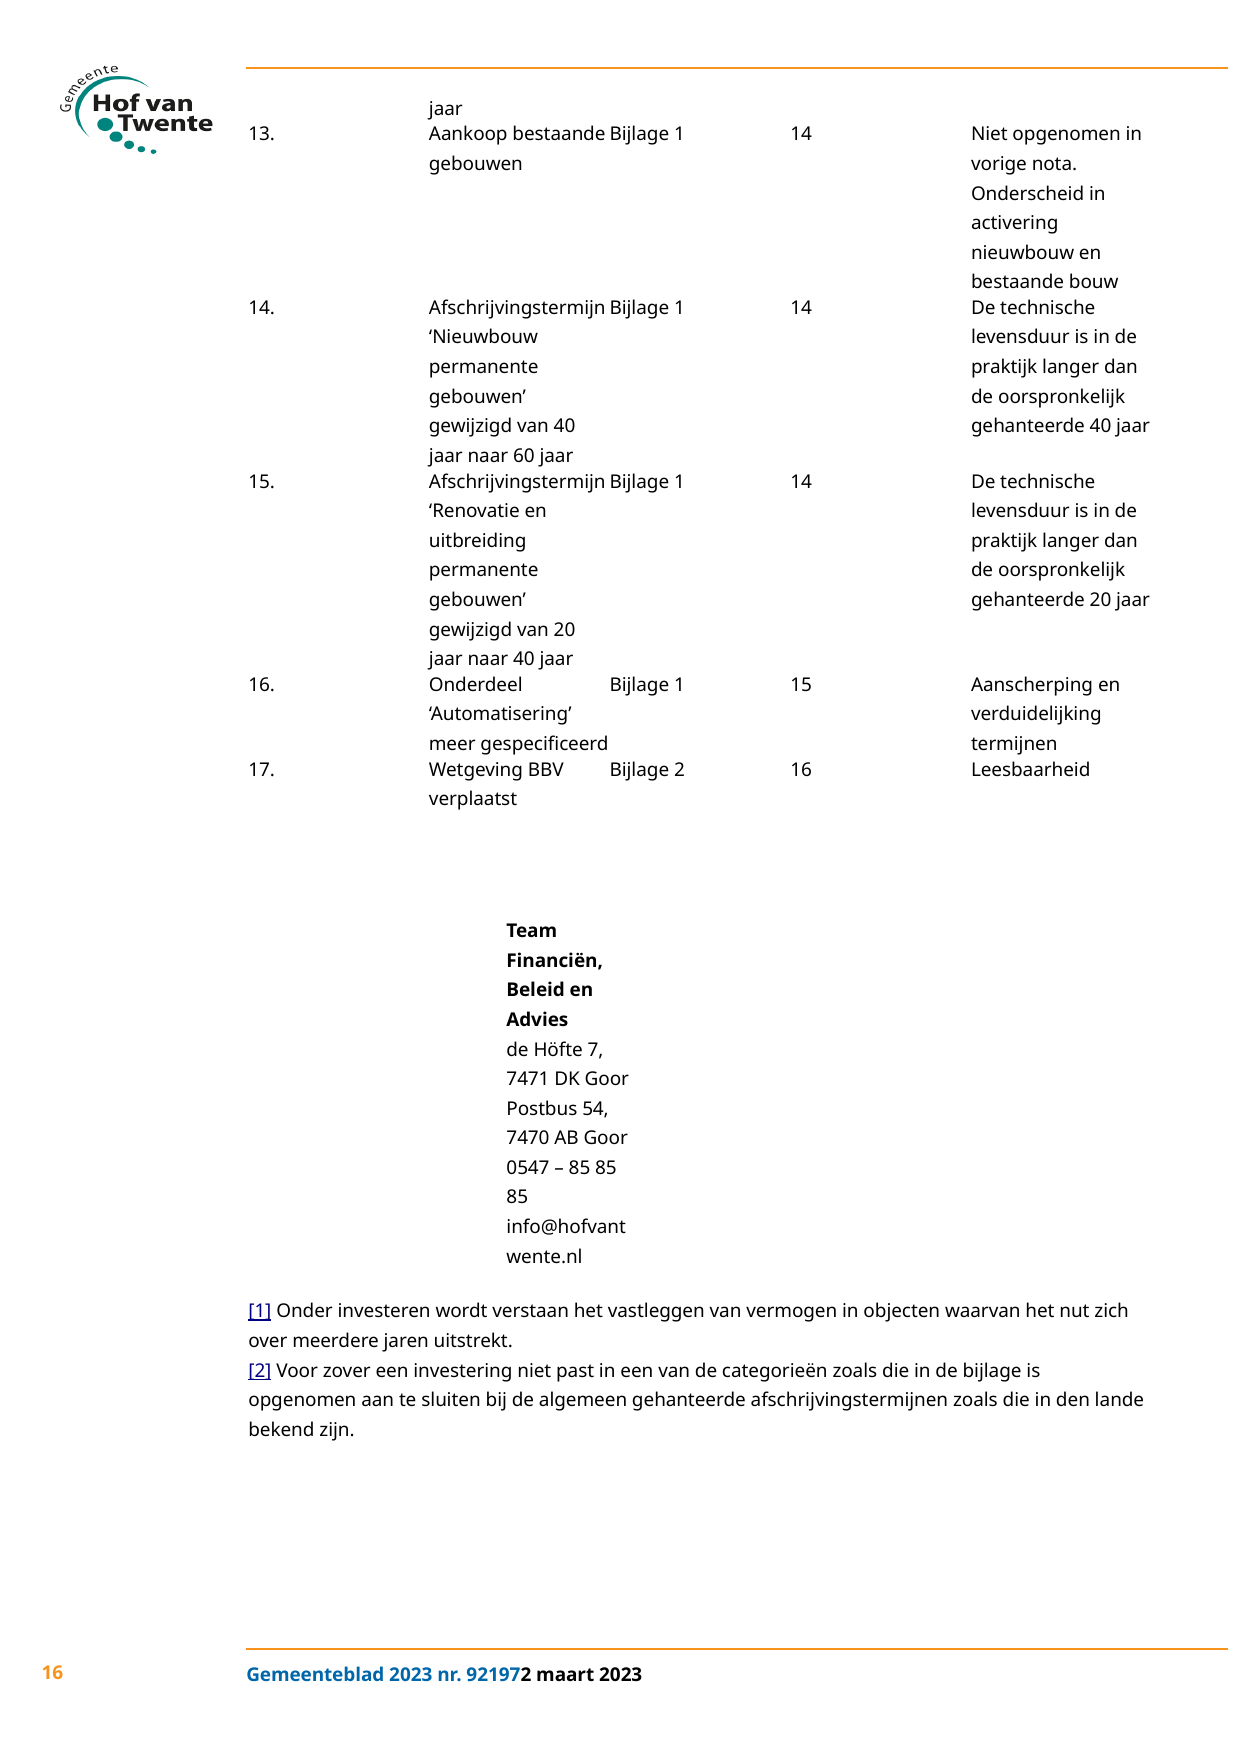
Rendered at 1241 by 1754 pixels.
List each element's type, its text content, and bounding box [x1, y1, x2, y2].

table_cell Bijlage 1 [609, 121, 790, 294]
table_cell [506, 892, 764, 917]
table_cell [506, 840, 764, 866]
table_cell 13. [248, 121, 429, 294]
table_cell [1023, 866, 1152, 892]
table_cell [894, 1269, 1022, 1294]
table_cell Bijlage 2 [609, 756, 790, 811]
table_cell Bijlage 1 [609, 671, 790, 756]
table_cell Aankoop bestaande gebouwen [429, 121, 609, 294]
table_cell Aanscherping en verduidelijking termijnen [971, 671, 1152, 756]
table_cell [1023, 892, 1152, 917]
table_cell Afschrijvingstermijn ‘Renovatie en uitbreiding permanente gebouwen’ gewijzigd van 20 jaar naar 40 jaar [429, 468, 609, 671]
table_cell [609, 95, 790, 121]
table_cell [764, 892, 893, 917]
table_cell 16. [248, 671, 429, 756]
table_cell [971, 95, 1152, 121]
text [2] Voor zover een investering niet past in een van de categorieën zoals die in de bijlage is opgenomen aan te sluiten bij de algemeen gehanteerde afschrijvingstermijnen zoals die in den lande bekend zijn. [248, 1357, 1152, 1442]
table_header [1023, 815, 1152, 840]
table_header [764, 815, 893, 840]
text [1] Onder investeren wordt verstaan het vastleggen van vermogen in objecten waarvan het nut zich over meerdere jaren uitstrekt. [248, 1298, 1152, 1353]
table_cell [894, 840, 1022, 866]
table_cell [764, 866, 893, 892]
table_header [377, 815, 764, 840]
table_cell 14 [790, 294, 971, 468]
table_cell [248, 95, 429, 121]
table_cell [764, 1269, 893, 1294]
table_cell De technische levensduur is in de praktijk langer dan de oorspronkelijk gehanteerde 40 jaar [971, 294, 1152, 468]
table_cell 14 [790, 121, 971, 294]
table_cell [1023, 1269, 1152, 1294]
table_cell [248, 918, 377, 1269]
table_cell 14 [790, 468, 971, 671]
table_cell [248, 840, 506, 892]
table_cell [506, 1269, 635, 1294]
table_cell Wetgeving BBV verplaatst [429, 756, 609, 811]
table_cell [635, 918, 1152, 1269]
table_cell Afschrijvingstermijn ‘Nieuwbouw permanente gebouwen’ gewijzigd van 40 jaar naar 60 jaar [429, 294, 609, 468]
picture [41, 47, 231, 172]
table_header [894, 815, 1022, 840]
table_cell De technische levensduur is in de praktijk langer dan de oorspronkelijk gehanteerde 20 jaar [971, 468, 1152, 671]
table_cell 17. [248, 756, 429, 811]
table_cell [894, 892, 1022, 917]
table_cell [764, 840, 893, 866]
table_cell Onderdeel ‘Automatisering’ meer gespecificeerd [429, 671, 609, 756]
table_cell Bijlage 1 [609, 294, 790, 468]
table_cell [248, 892, 377, 917]
table_cell Bijlage 1 [609, 468, 790, 671]
table_cell [790, 95, 971, 121]
table_cell Team Financiën, Beleid en Advies de Höfte 7, 7471 DK Goor Postbus 54, 7470 AB Goor 0547 – 85 85 85 info@hofvantwente.nl [506, 918, 635, 1269]
table_cell 16 [790, 756, 971, 811]
table_cell 15 [790, 671, 971, 756]
table_cell [377, 1269, 506, 1294]
table_cell 14. [248, 294, 429, 468]
table_cell Niet opgenomen in vorige nota. Onderscheid in activering nieuwbouw en bestaande bouw [971, 121, 1152, 294]
table_cell [377, 918, 506, 1269]
table_cell [1023, 840, 1152, 866]
table_cell Leesbaarheid [971, 756, 1152, 811]
table_cell [377, 892, 506, 917]
table_cell [248, 1269, 377, 1294]
table_cell 15. [248, 468, 429, 671]
table_cell [506, 866, 764, 892]
table_cell [635, 1269, 764, 1294]
table_header [248, 815, 377, 840]
table_cell jaar [429, 95, 609, 121]
table_cell [894, 866, 1022, 892]
